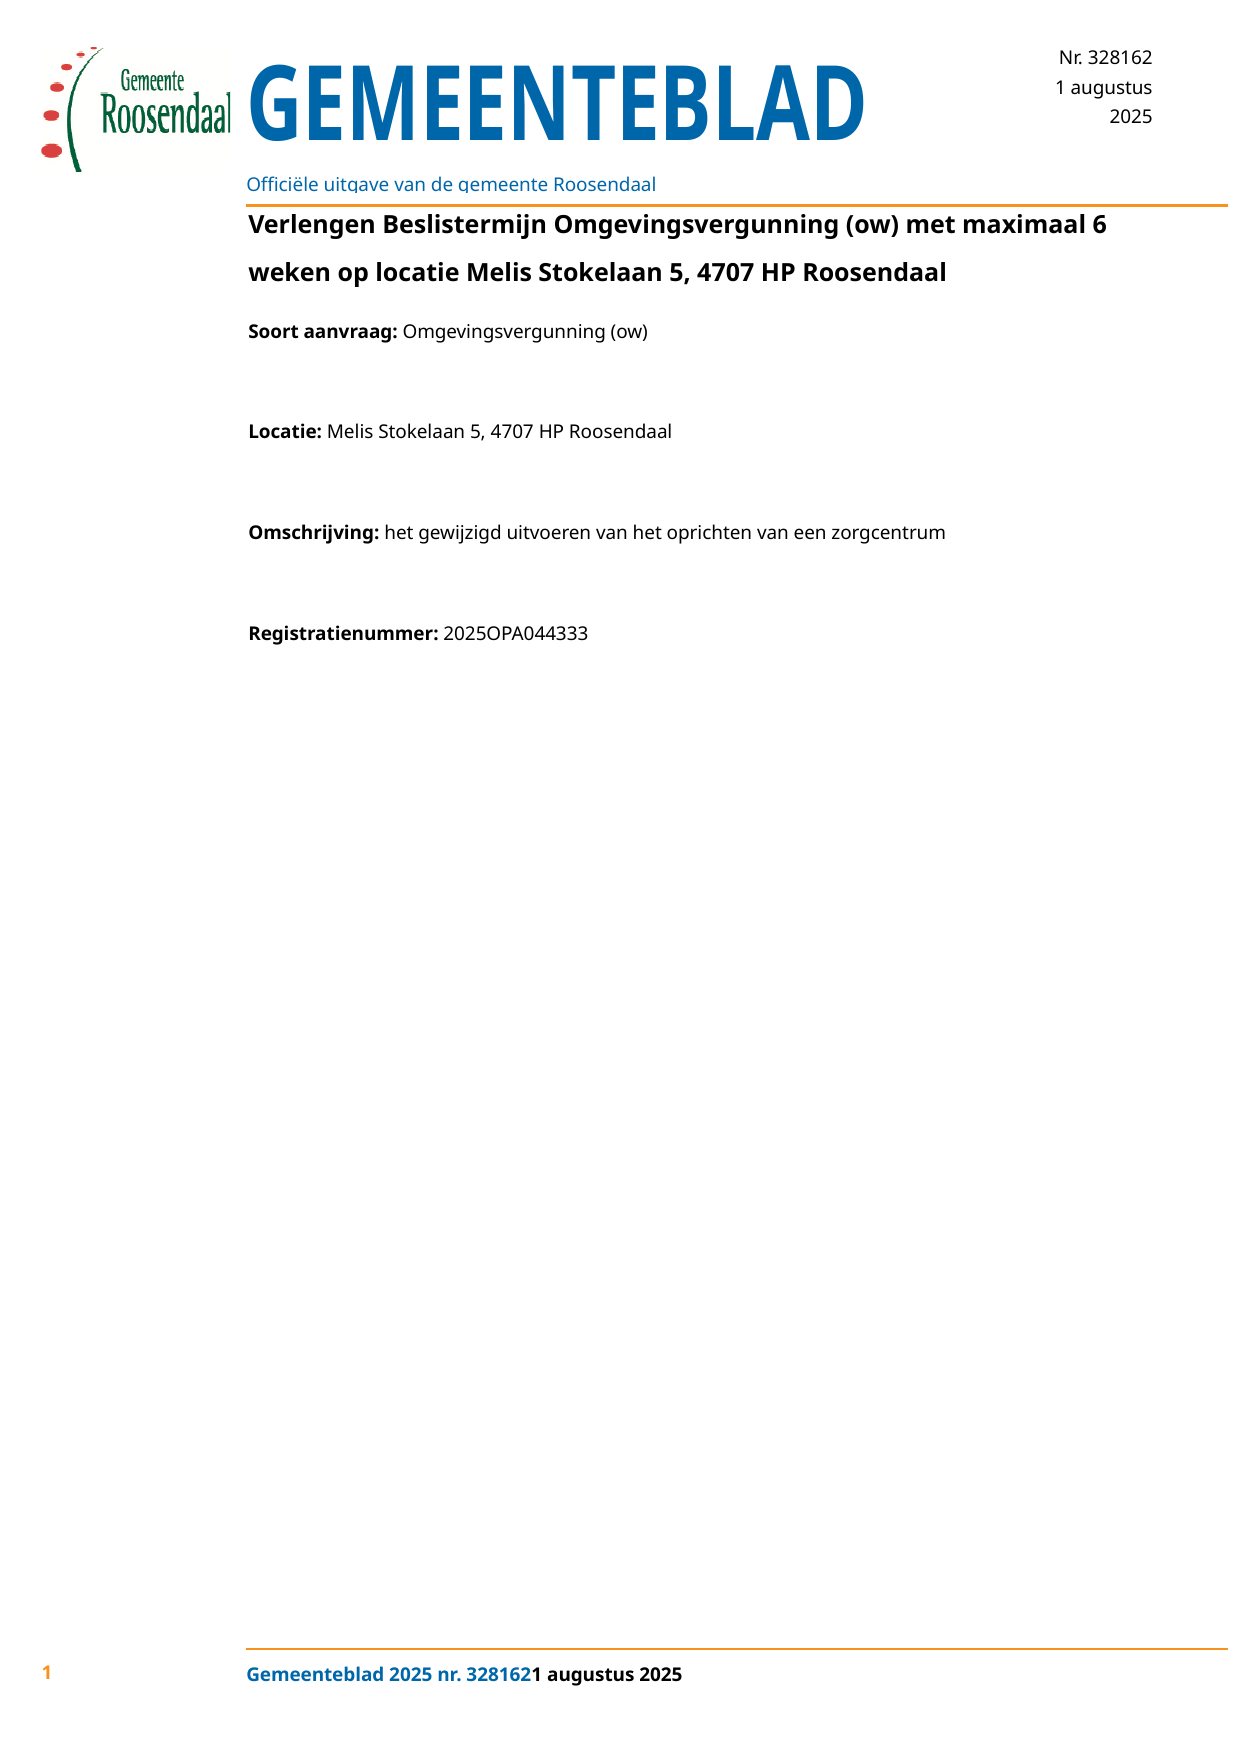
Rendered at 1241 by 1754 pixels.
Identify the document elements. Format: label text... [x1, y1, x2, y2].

text Soort aanvraag: Omgevingsvergunning (ow) [248, 318, 1152, 344]
text Locatie: Melis Stokelaan 5, 4707 HP Roosendaal [248, 419, 1152, 444]
text Verlengen Beslistermijn Omgevingsvergunning (ow) met maximaal 6 weken op locatie Melis Stokelaan 5, 4707 HP Roosendaal [248, 207, 1152, 288]
text Registratienummer: 2025OPA044333 [248, 620, 1152, 646]
picture [41, 47, 231, 172]
text Omschrijving: het gewijzigd uitvoeren van het oprichten van een zorgcentrum [248, 519, 1152, 545]
